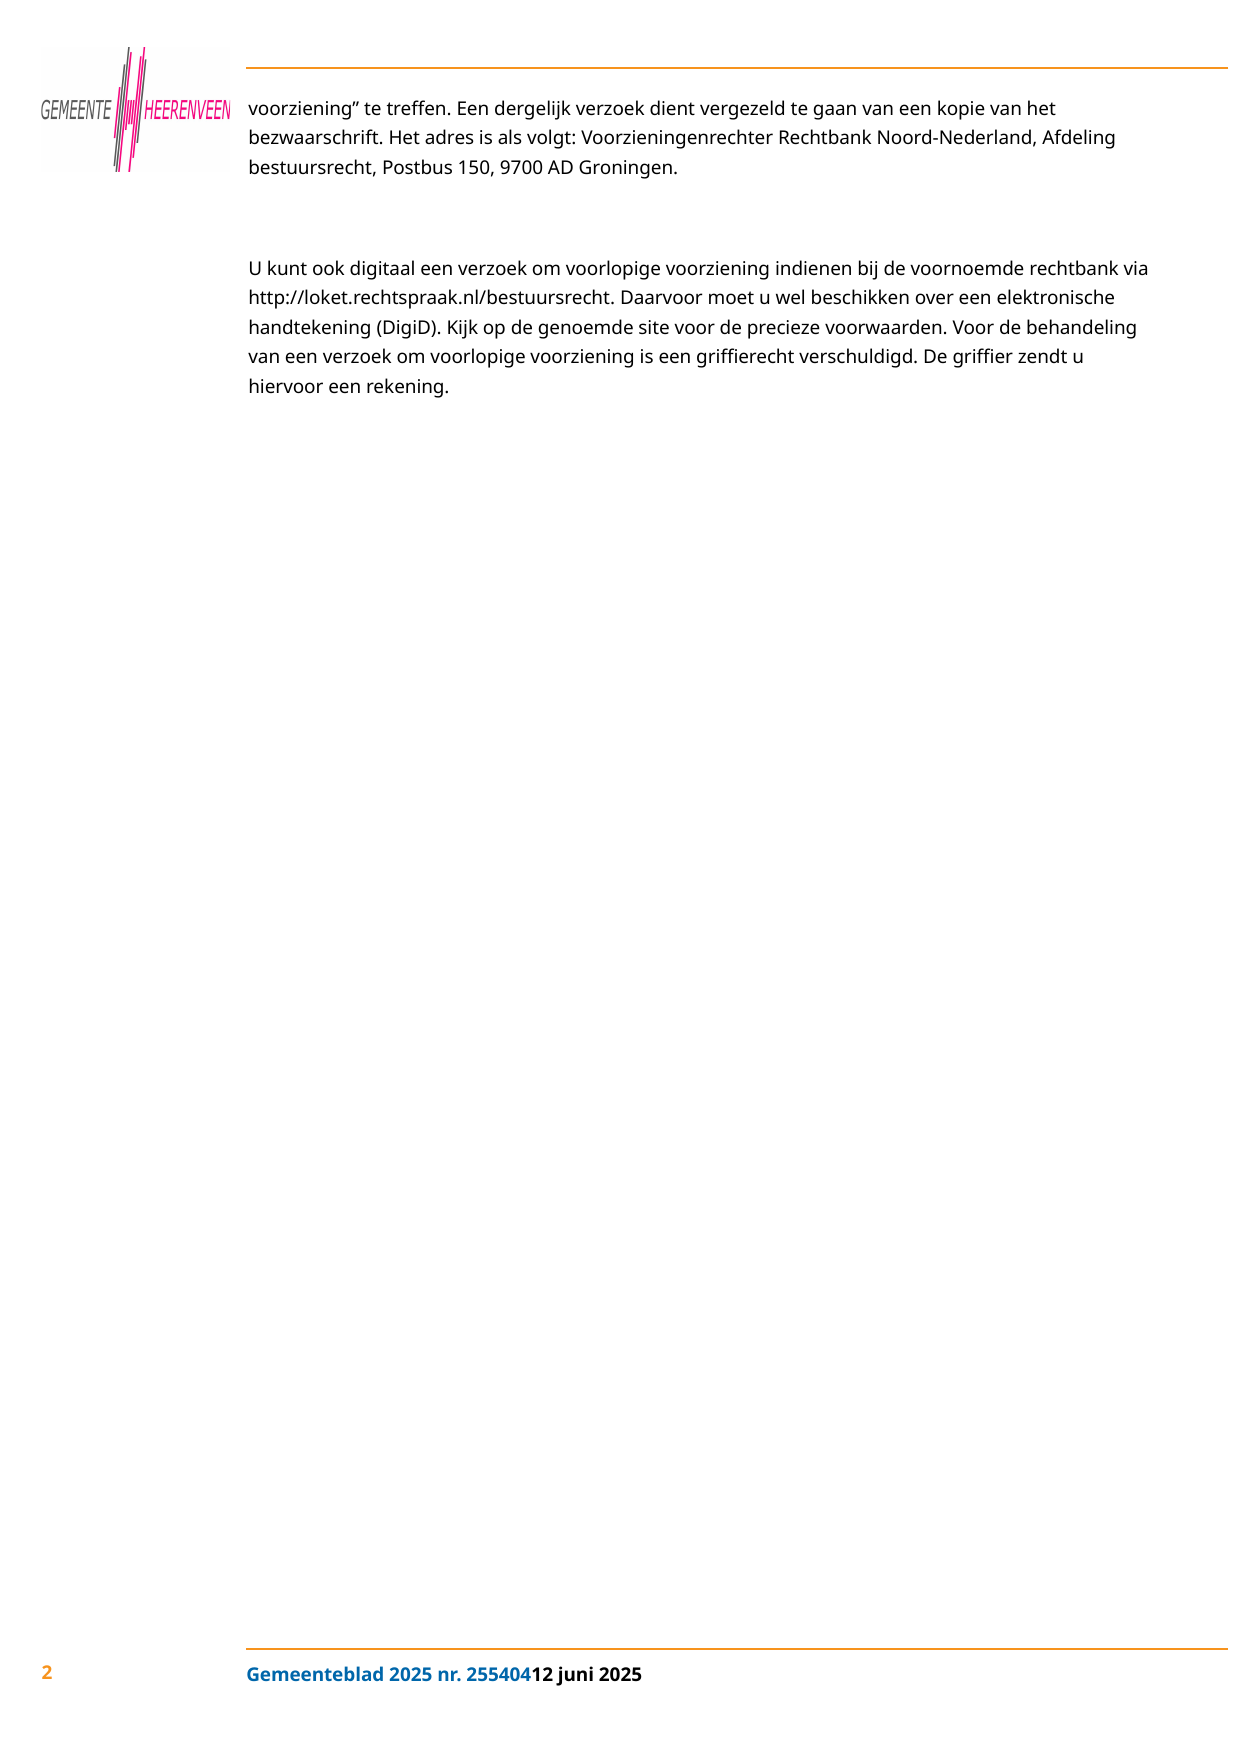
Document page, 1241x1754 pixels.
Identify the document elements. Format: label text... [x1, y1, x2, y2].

text U kunt ook digitaal een verzoek om voorlopige voorziening indienen bij de voornoemde rechtbank via http://loket.rechtspraak.nl/bestuursrecht. Daarvoor moet u wel beschikken over een elektronische handtekening (DigiD). Kijk op de genoemde site voor de precieze voorwaarden. Voor de behandeling van een verzoek om voorlopige voorziening is een griffierecht verschuldigd. De griffier zendt u hiervoor een rekening. [248, 255, 1152, 399]
picture [41, 47, 231, 172]
text voorziening” te treffen. Een dergelijk verzoek dient vergezeld te gaan van een kopie van het bezwaarschrift. Het adres is als volgt: Voorzieningenrechter Rechtbank Noord-Nederland, Afdeling bestuursrecht, Postbus 150, 9700 AD Groningen. [248, 95, 1152, 180]
